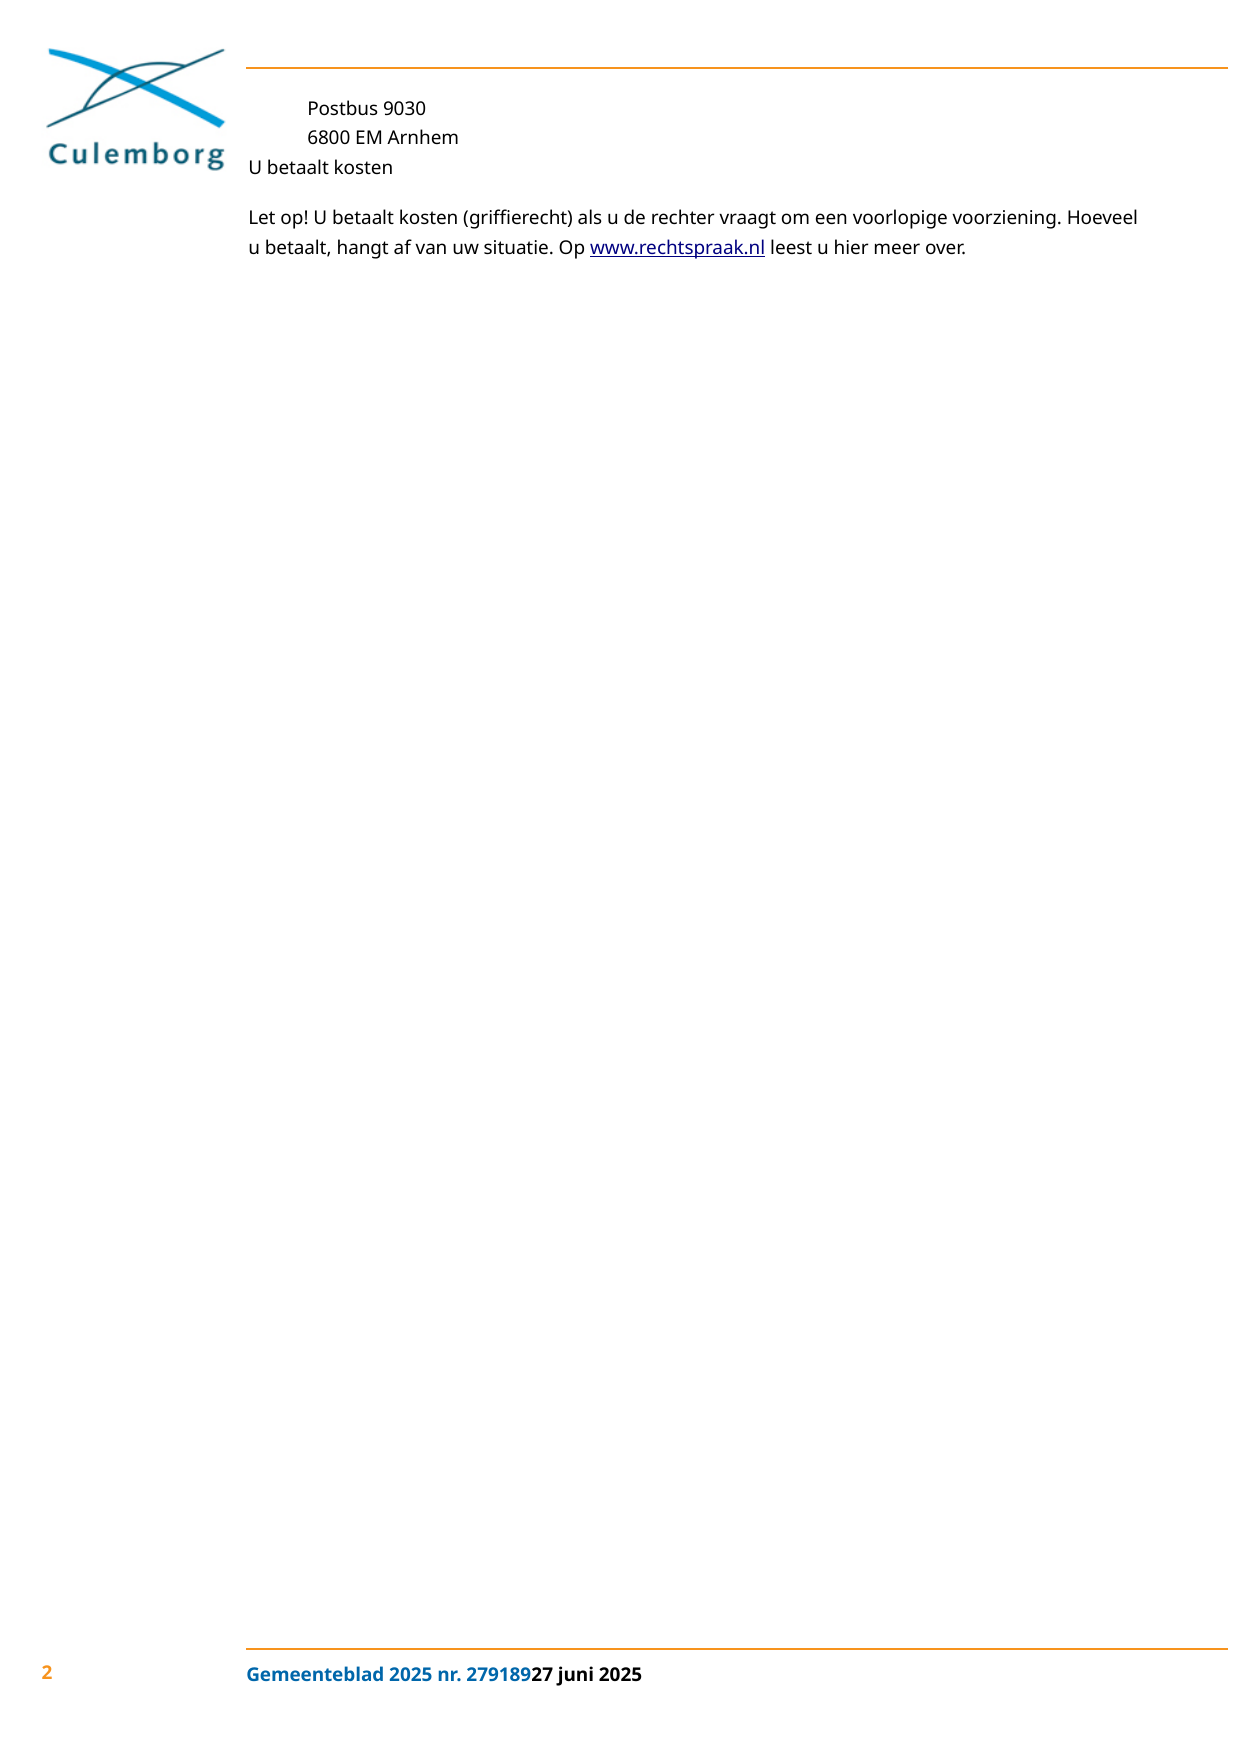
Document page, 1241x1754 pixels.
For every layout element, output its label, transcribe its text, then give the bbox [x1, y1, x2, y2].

picture [41, 47, 231, 172]
list Postbus 9030 [248, 95, 1152, 121]
list 6800 EM Arnhem [248, 124, 1152, 150]
text U betaalt kosten [248, 154, 1152, 180]
text Let op! U betaalt kosten (griffierecht) als u de rechter vraagt om een voorlopige voorziening. Hoeveel u betaalt, hangt af van uw situatie. Op www.rechtspraak.nl leest u hier meer over. [248, 204, 1152, 260]
